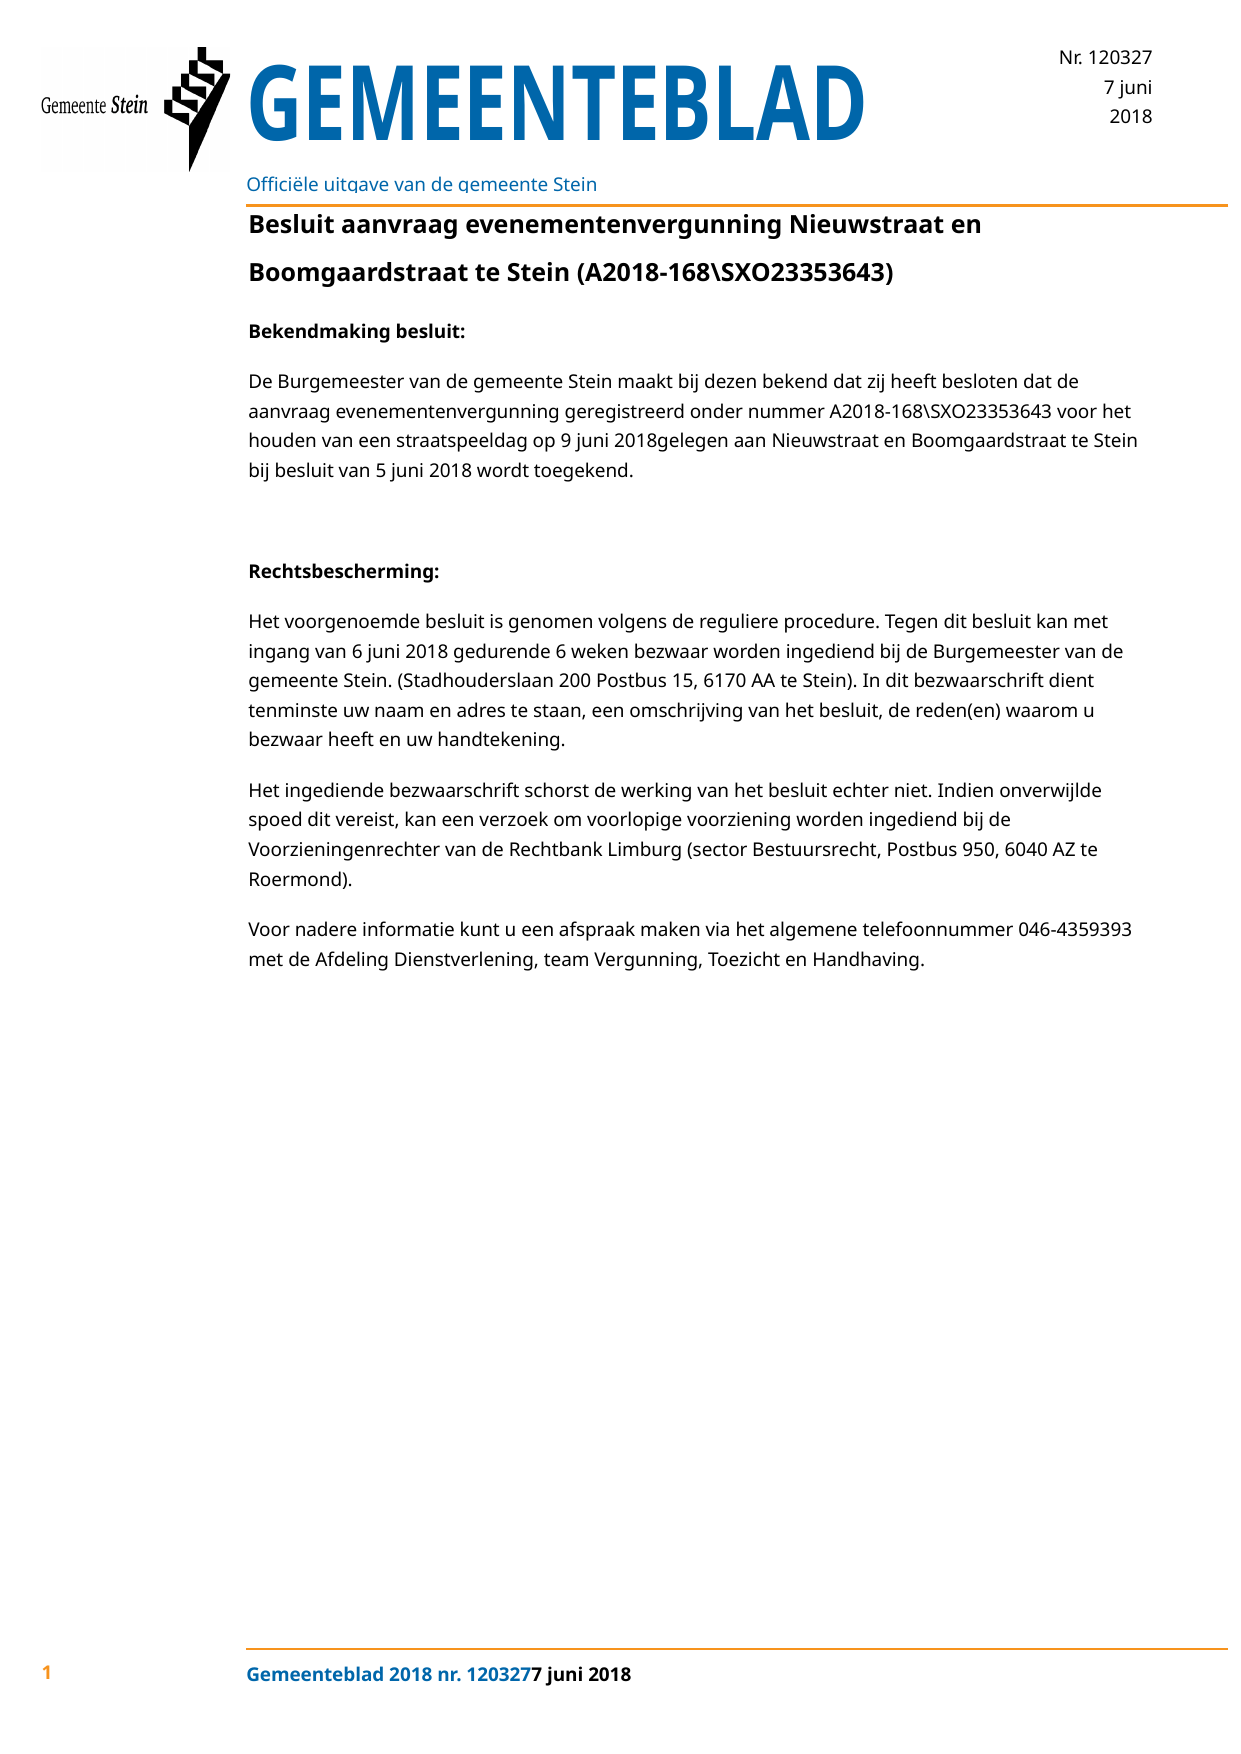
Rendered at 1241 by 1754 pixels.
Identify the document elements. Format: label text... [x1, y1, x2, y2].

text Rechtsbescherming: [248, 558, 1152, 584]
text Voor nadere informatie kunt u een afspraak maken via het algemene telefoonnummer 046-4359393 met de Afdeling Dienstverlening, team Vergunning, Toezicht en Handhaving. [248, 916, 1152, 972]
text Het voorgenoemde besluit is genomen volgens de reguliere procedure. Tegen dit besluit kan met ingang van 6 juni 2018 gedurende 6 weken bezwaar worden ingediend bij de Burgemeester van de gemeente Stein. (Stadhouderslaan 200 Postbus 15, 6170 AA te Stein). In dit bezwaarschrift dient tenminste uw naam en adres te staan, een omschrijving van het besluit, de reden(en) waarom u bezwaar heeft en uw handtekening. [248, 608, 1152, 752]
picture [41, 47, 231, 172]
text Het ingediende bezwaarschrift schorst de werking van het besluit echter niet. Indien onverwijlde spoed dit vereist, kan een verzoek om voorlopige voorziening worden ingediend bij de Voorzieningenrechter van de Rechtbank Limburg (sector Bestuursrecht, Postbus 950, 6040 AZ te Roermond). [248, 777, 1152, 892]
text Besluit aanvraag evenementenvergunning Nieuwstraat en Boomgaardstraat te Stein (A2018-168\SXO23353643) [248, 207, 1152, 288]
text De Burgemeester van de gemeente Stein maakt bij dezen bekend dat zij heeft besloten dat de aanvraag evenementenvergunning geregistreerd onder nummer A2018-168\SXO23353643 voor het houden van een straatspeeldag op 9 juni 2018gelegen aan Nieuwstraat en Boomgaardstraat te Stein bij besluit van 5 juni 2018 wordt toegekend. [248, 368, 1152, 483]
text Bekendmaking besluit: [248, 318, 1152, 344]
